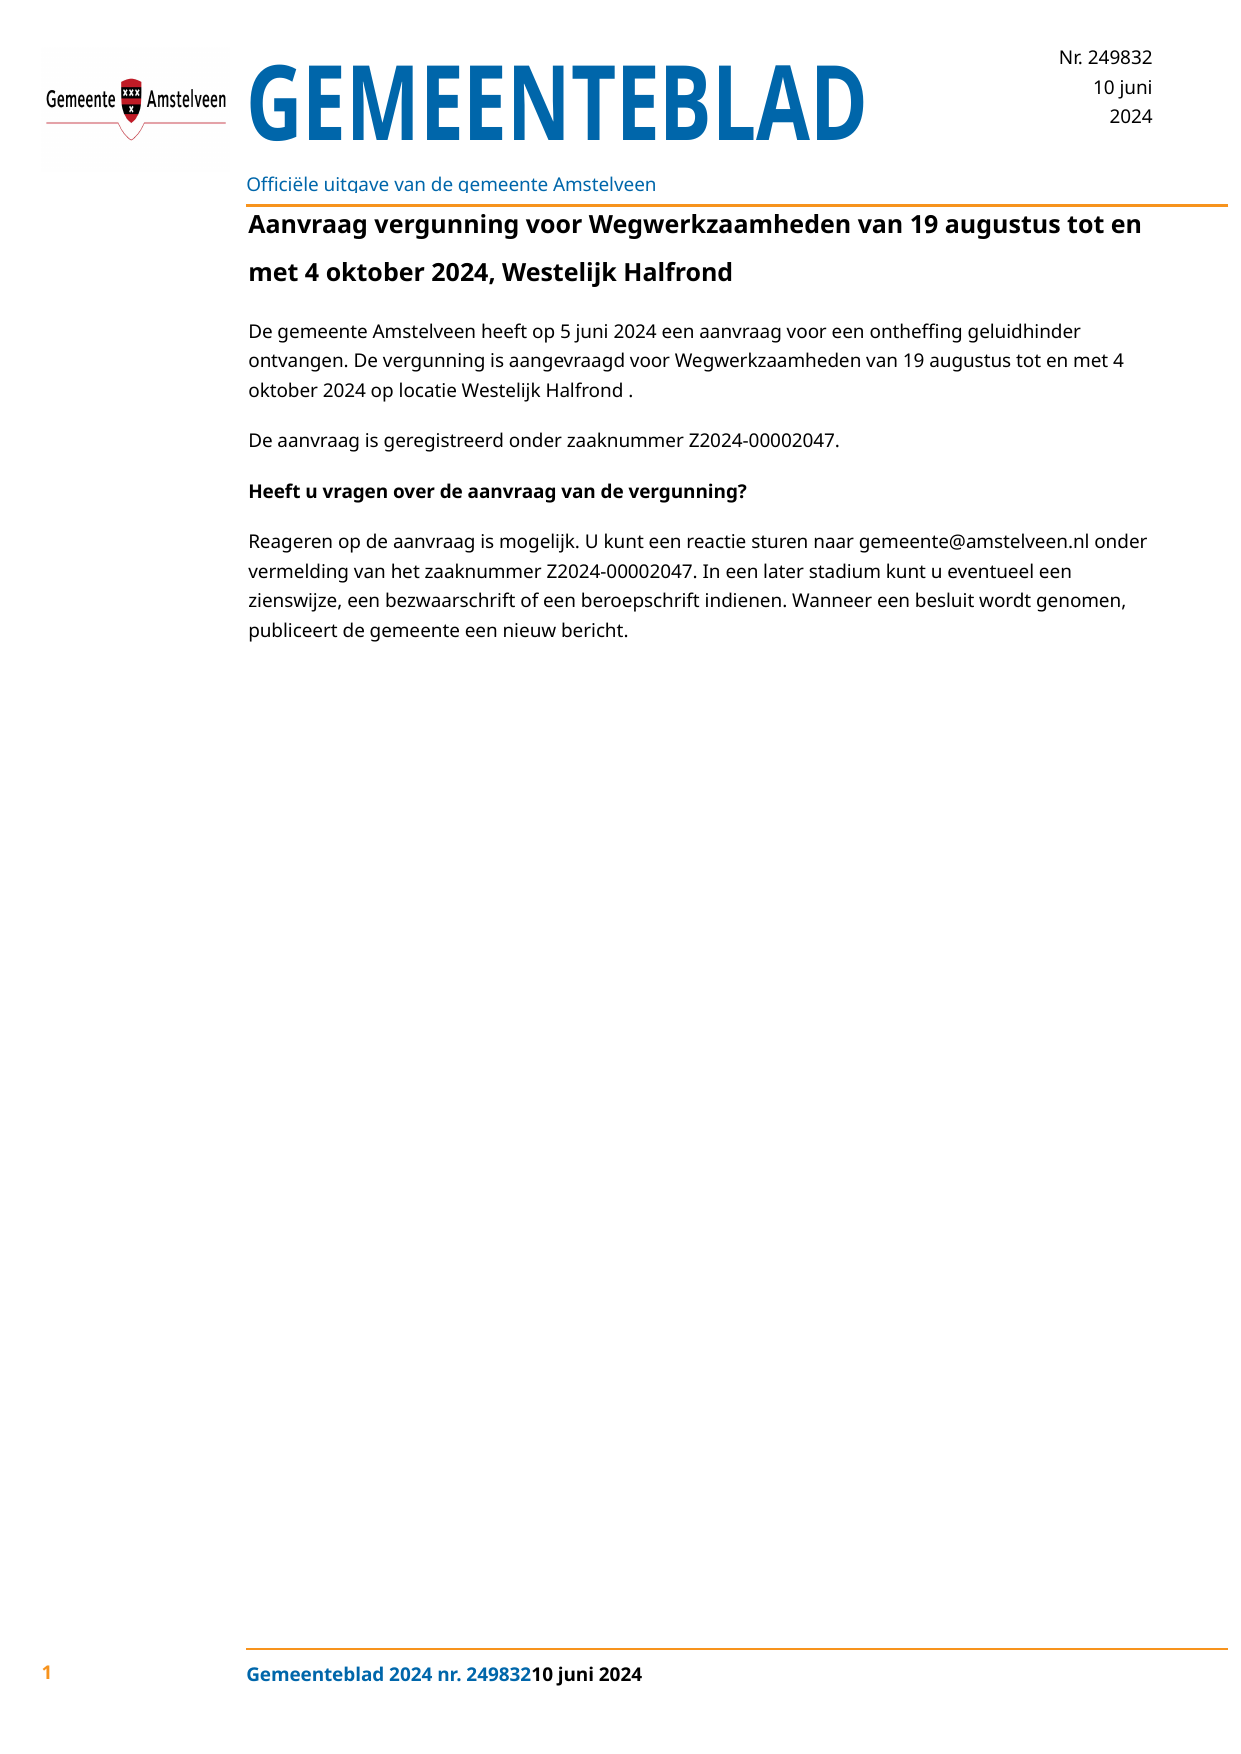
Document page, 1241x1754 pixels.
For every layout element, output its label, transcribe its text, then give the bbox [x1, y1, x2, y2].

text De aanvraag is geregistreerd onder zaaknummer Z2024-00002047. [248, 427, 1152, 453]
text Aanvraag vergunning voor Wegwerkzaamheden van 19 augustus tot en met 4 oktober 2024, Westelijk Halfrond [248, 207, 1152, 288]
picture [41, 47, 231, 172]
text Heeft u vragen over de aanvraag van de vergunning? [248, 478, 1152, 504]
text Reageren op de aanvraag is mogelijk. U kunt een reactie sturen naar gemeente@amstelveen.nl onder vermelding van het zaaknummer Z2024-00002047. In een later stadium kunt u eventueel een zienswijze, een bezwaarschrift of een beroepschrift indienen. Wanneer een besluit wordt genomen, publiceert de gemeente een nieuw bericht. [248, 528, 1152, 643]
text De gemeente Amstelveen heeft op 5 juni 2024 een aanvraag voor een ontheffing geluidhinder ontvangen. De vergunning is aangevraagd voor Wegwerkzaamheden van 19 augustus tot en met 4 oktober 2024 op locatie Westelijk Halfrond . [248, 318, 1152, 403]
